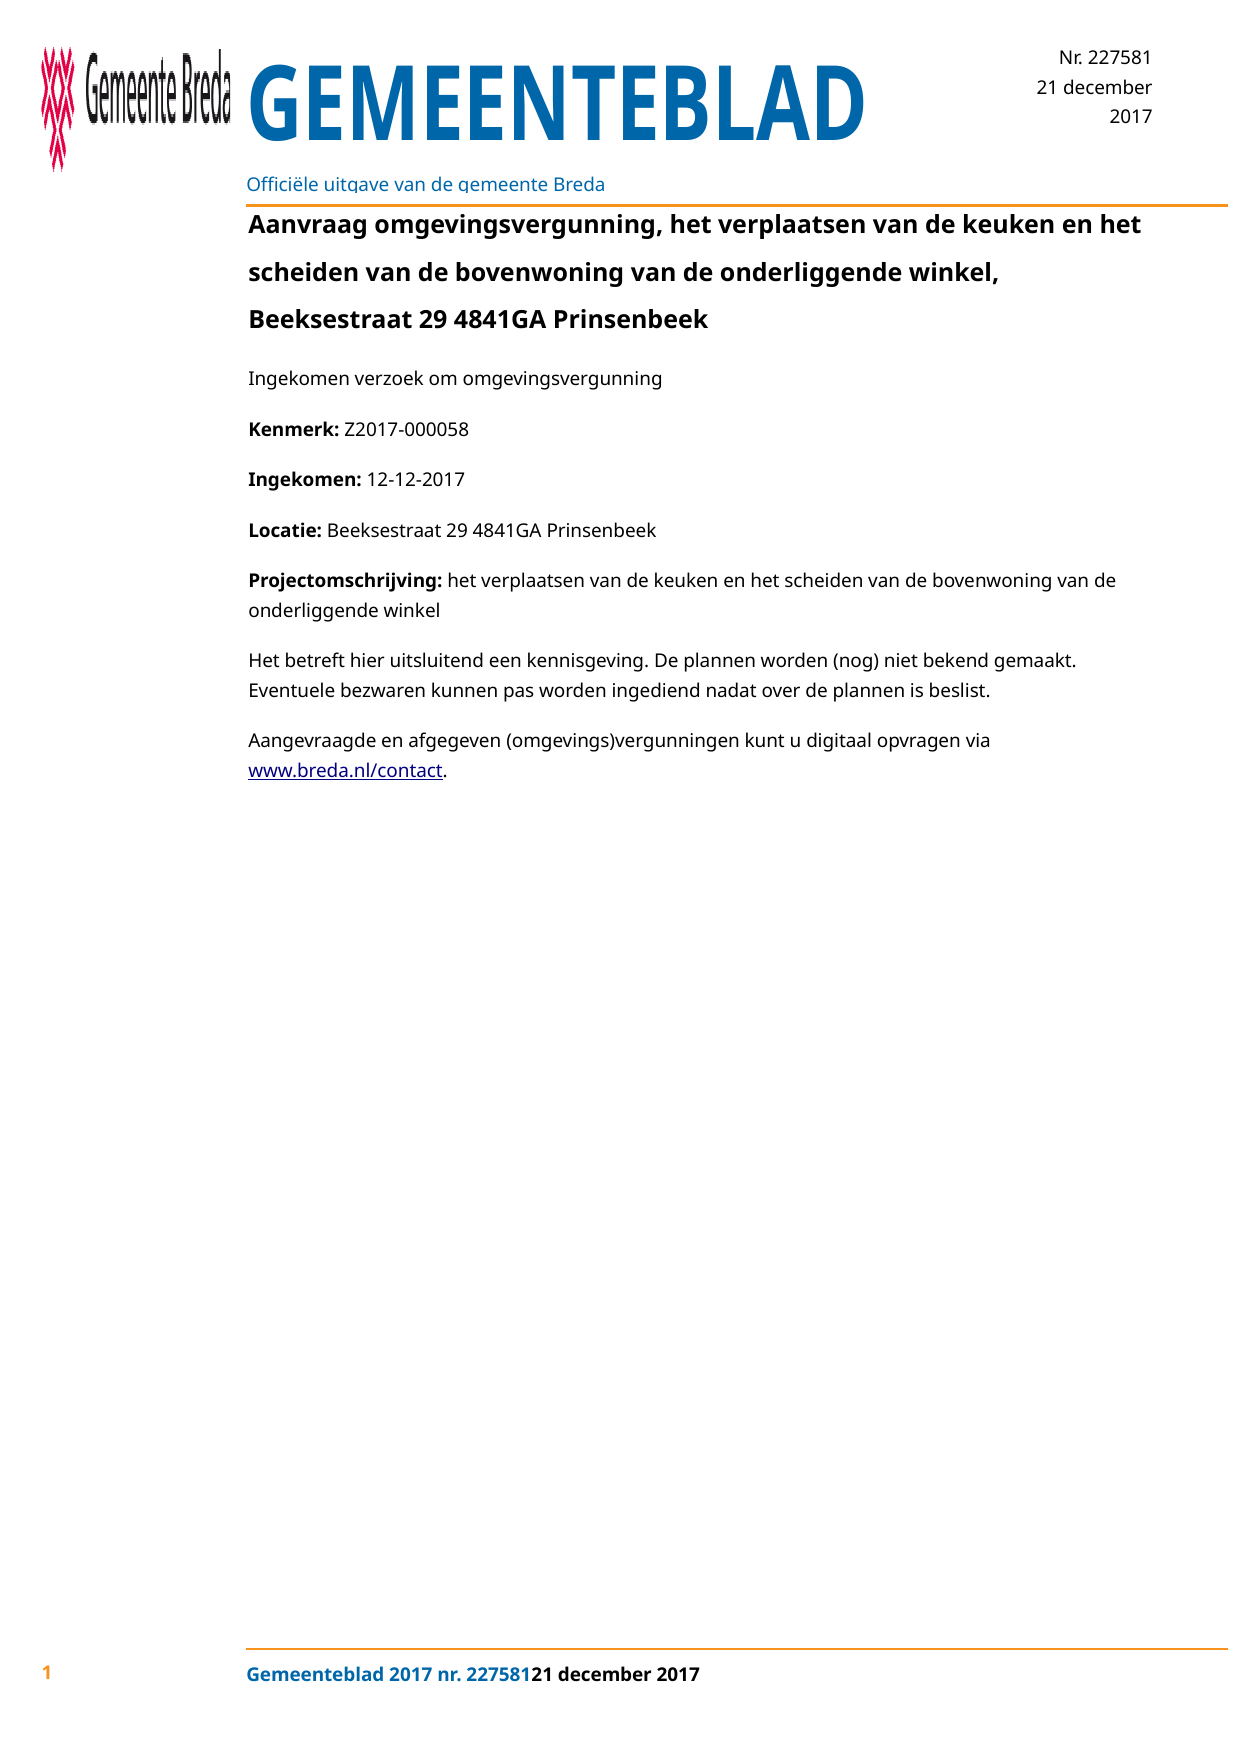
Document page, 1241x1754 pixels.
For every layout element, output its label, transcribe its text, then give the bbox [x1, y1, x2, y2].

text Aanvraag omgevingsvergunning, het verplaatsen van de keuken en het scheiden van de bovenwoning van de onderliggende winkel, Beeksestraat 29 4841GA Prinsenbeek [248, 207, 1152, 336]
text Het betreft hier uitsluitend een kennisgeving. De plannen worden (nog) niet bekend gemaakt. Eventuele bezwaren kunnen pas worden ingediend nadat over de plannen is beslist. [248, 647, 1152, 702]
text Ingekomen verzoek om omgevingsvergunning [248, 366, 1152, 391]
text Ingekomen: 12-12-2017 [248, 466, 1152, 492]
text Kenmerk: Z2017-000058 [248, 416, 1152, 442]
picture [41, 47, 231, 172]
text Projectomschrijving: het verplaatsen van de keuken en het scheiden van de bovenwoning van de onderliggende winkel [248, 567, 1152, 622]
text Aangevraagde en afgegeven (omgevings)vergunningen kunt u digitaal opvragen via www.breda.nl/contact. [248, 727, 1152, 782]
text Locatie: Beeksestraat 29 4841GA Prinsenbeek [248, 517, 1152, 542]
